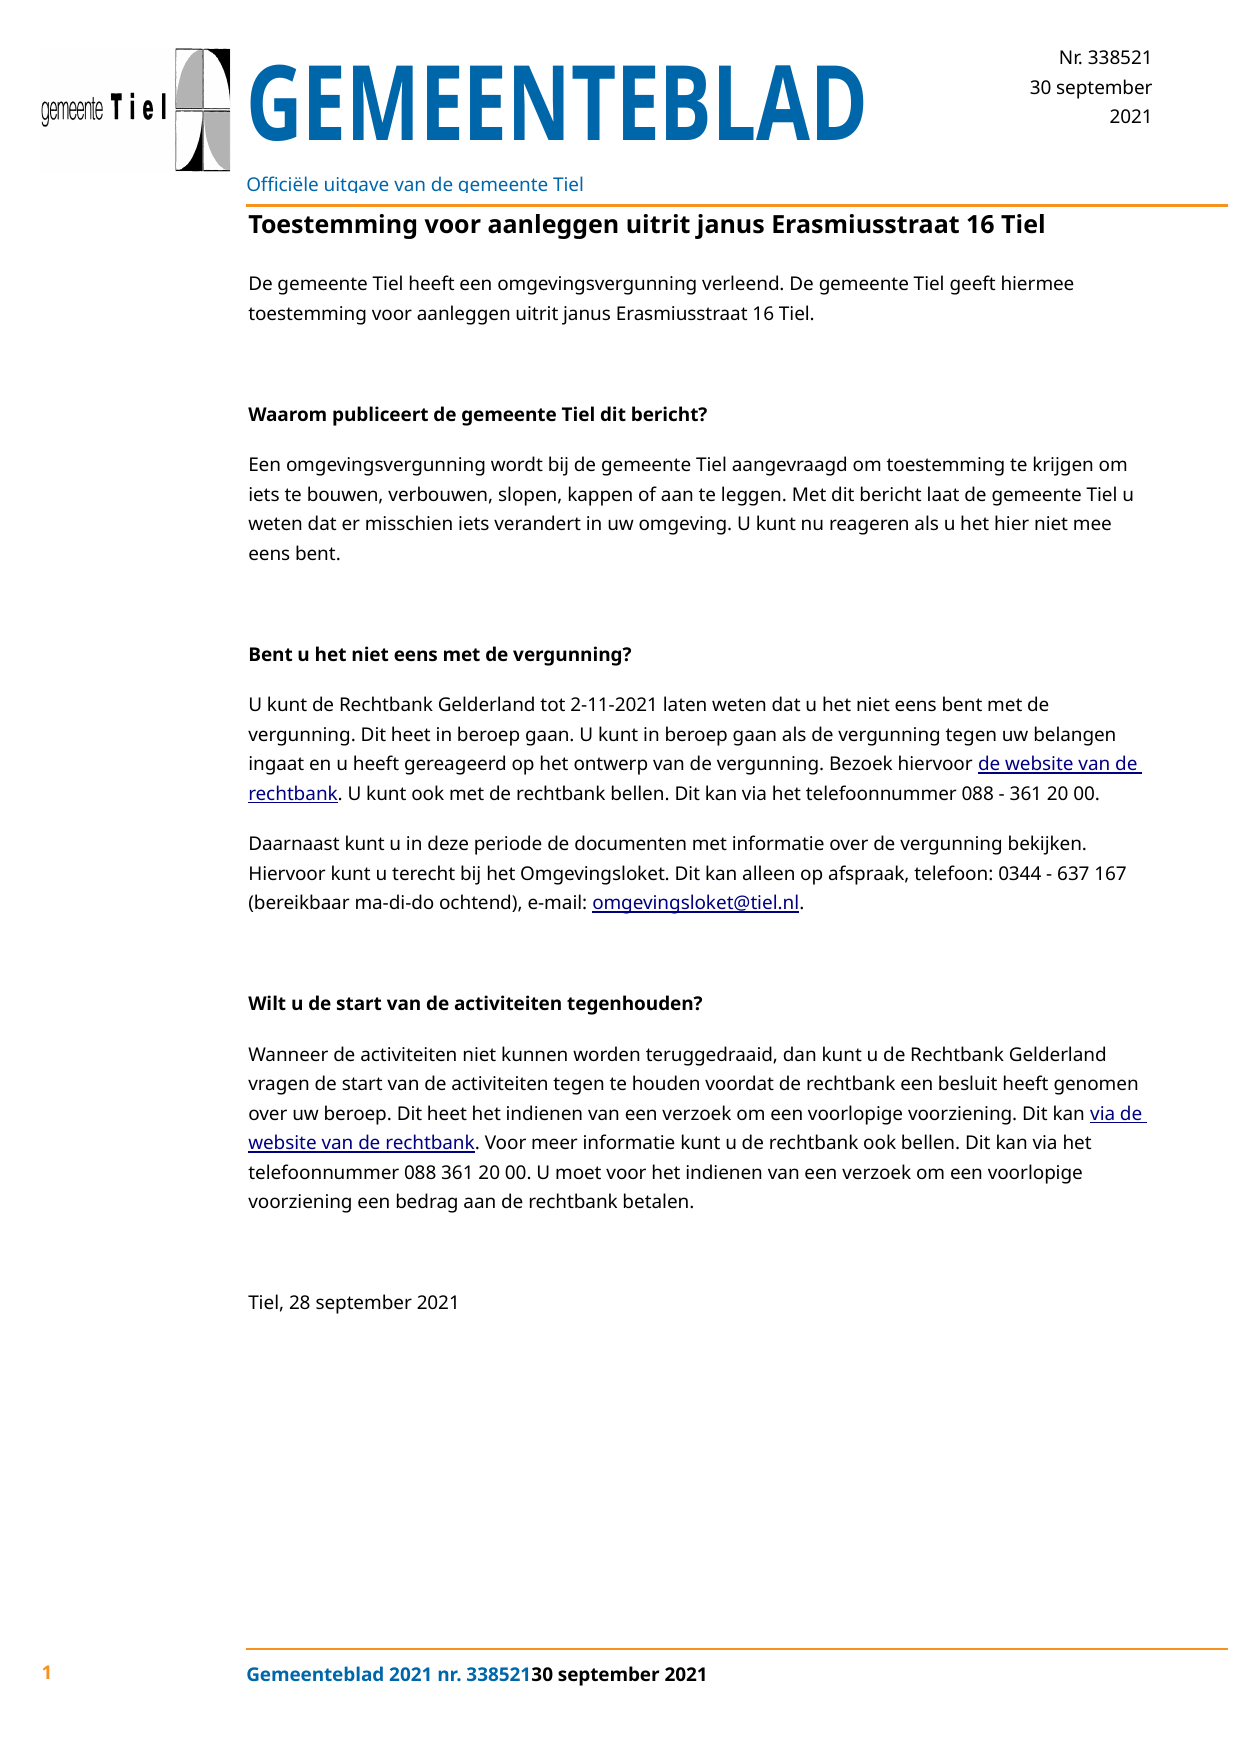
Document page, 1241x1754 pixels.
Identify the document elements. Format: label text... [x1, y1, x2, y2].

text Tiel, 28 september 2021 [248, 1289, 1152, 1315]
text Een omgevingsvergunning wordt bij de gemeente Tiel aangevraagd om toestemming te krijgen om iets te bouwen, verbouwen, slopen, kappen of aan te leggen. Met dit bericht laat de gemeente Tiel u weten dat er misschien iets verandert in uw omgeving. U kunt nu reageren als u het hier niet mee eens bent. [248, 451, 1152, 566]
text Daarnaast kunt u in deze periode de documenten met informatie over de vergunning bekijken. Hiervoor kunt u terecht bij het Omgevingsloket. Dit kan alleen op afspraak, telefoon: 0344 - 637 167 (bereikbaar ma-di-do ochtend), e-mail: omgevingsloket@tiel.nl. [248, 830, 1152, 915]
text Waarom publiceert de gemeente Tiel dit bericht? [248, 401, 1152, 426]
text Wanneer de activiteiten niet kunnen worden teruggedraaid, dan kunt u de Rechtbank Gelderland vragen de start van de activiteiten tegen te houden voordat de rechtbank een besluit heeft genomen over uw beroep. Dit heet het indienen van een verzoek om een voorlopige voorziening. Dit kan via de website van de rechtbank. Voor meer informatie kunt u de rechtbank ook bellen. Dit kan via het telefoonnummer 088 361 20 00. U moet voor het indienen van een verzoek om een voorlopige voorziening een bedrag aan de rechtbank betalen. [248, 1041, 1152, 1214]
text U kunt de Rechtbank Gelderland tot 2-11-2021 laten weten dat u het niet eens bent met de vergunning. Dit heet in beroep gaan. U kunt in beroep gaan als de vergunning tegen uw belangen ingaat en u heeft gereageerd op het ontwerp van de vergunning. Bezoek hiervoor de website van de rechtbank. U kunt ook met de rechtbank bellen. Dit kan via het telefoonnummer 088 - 361 20 00. [248, 691, 1152, 806]
text Wilt u de start van de activiteiten tegenhouden? [248, 990, 1152, 1016]
text Bent u het niet eens met de vergunning? [248, 641, 1152, 666]
picture [41, 47, 231, 172]
text De gemeente Tiel heeft een omgevingsvergunning verleend. De gemeente Tiel geeft hiermee toestemming voor aanleggen uitrit janus Erasmiusstraat 16 Tiel. [248, 270, 1152, 326]
text Toestemming voor aanleggen uitrit janus Erasmiusstraat 16 Tiel [248, 207, 1152, 241]
